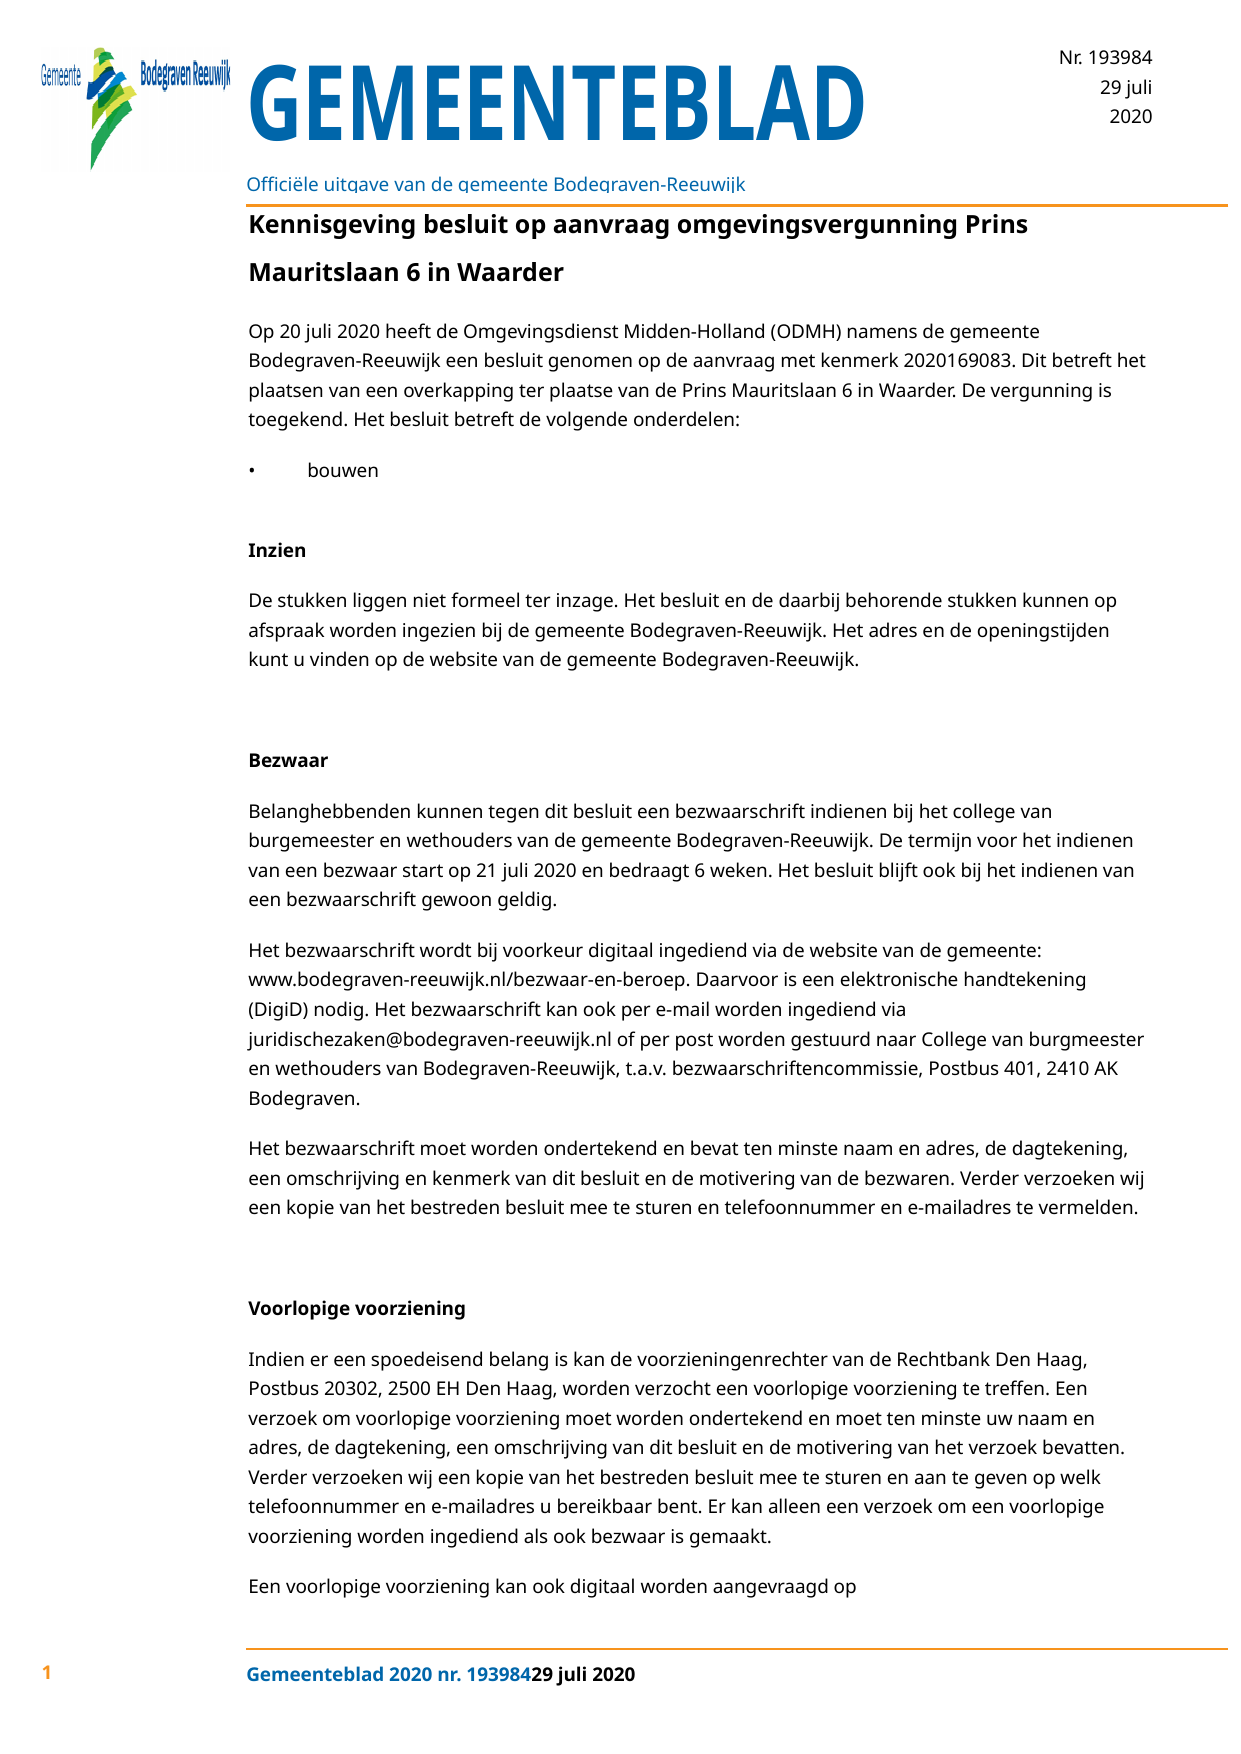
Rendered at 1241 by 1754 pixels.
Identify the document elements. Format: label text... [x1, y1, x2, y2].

text Kennisgeving besluit op aanvraag omgevingsvergunning Prins Mauritslaan 6 in Waarder [248, 207, 1152, 288]
text Inzien [248, 537, 1152, 563]
text Het bezwaarschrift wordt bij voorkeur digitaal ingediend via de website van de gemeente: www.bodegraven-reeuwijk.nl/bezwaar-en-beroep. Daarvoor is een elektronische handtekening (DigiD) nodig. Het bezwaarschrift kan ook per e-mail worden ingediend via juridischezaken@bodegraven-reeuwijk.nl of per post worden gestuurd naar College van burgmeester en wethouders van Bodegraven-Reeuwijk, t.a.v. bezwaarschriftencommissie, Postbus 401, 2410 AK Bodegraven. [248, 937, 1152, 1111]
text Belanghebbenden kunnen tegen dit besluit een bezwaarschrift indienen bij het college van burgemeester en wethouders van de gemeente Bodegraven-Reeuwijk. De termijn voor het indienen van een bezwaar start op 21 juli 2020 en bedraagt 6 weken. Het besluit blijft ook bij het indienen van een bezwaarschrift gewoon geldig. [248, 798, 1152, 912]
picture [41, 47, 231, 172]
text Op 20 juli 2020 heeft de Omgevingsdienst Midden-Holland (ODMH) namens de gemeente Bodegraven-Reeuwijk een besluit genomen op de aanvraag met kenmerk 2020169083. Dit betreft het plaatsen van een overkapping ter plaatse van de Prins Mauritslaan 6 in Waarder. De vergunning is toegekend. Het besluit betreft de volgende onderdelen: [248, 318, 1152, 432]
list bouwen [248, 457, 1152, 483]
text De stukken liggen niet formeel ter inzage. Het besluit en de daarbij behorende stukken kunnen op afspraak worden ingezien bij de gemeente Bodegraven-Reeuwijk. Het adres en de openingstijden kunt u vinden op de website van de gemeente Bodegraven-Reeuwijk. [248, 587, 1152, 672]
text Indien er een spoedeisend belang is kan de voorzieningenrechter van de Rechtbank Den Haag, Postbus 20302, 2500 EH Den Haag, worden verzocht een voorlopige voorziening te treffen. Een verzoek om voorlopige voorziening moet worden ondertekend en moet ten minste uw naam en adres, de dagtekening, een omschrijving van dit besluit en de motivering van het verzoek bevatten. Verder verzoeken wij een kopie van het bestreden besluit mee te sturen en aan te geven op welk telefoonnummer en e-mailadres u bereikbaar bent. Er kan alleen een verzoek om een voorlopige voorziening worden ingediend als ook bezwaar is gemaakt. [248, 1346, 1152, 1549]
text Voorlopige voorziening [248, 1295, 1152, 1321]
text Bezwaar [248, 747, 1152, 773]
text Het bezwaarschrift moet worden ondertekend en bevat ten minste naam en adres, de dagtekening, een omschrijving en kenmerk van dit besluit en de motivering van de bezwaren. Verder verzoeken wij een kopie van het bestreden besluit mee te sturen en telefoonnummer en e-mailadres te vermelden. [248, 1135, 1152, 1220]
text Een voorlopige voorziening kan ook digitaal worden aangevraagd op [248, 1574, 1152, 1599]
